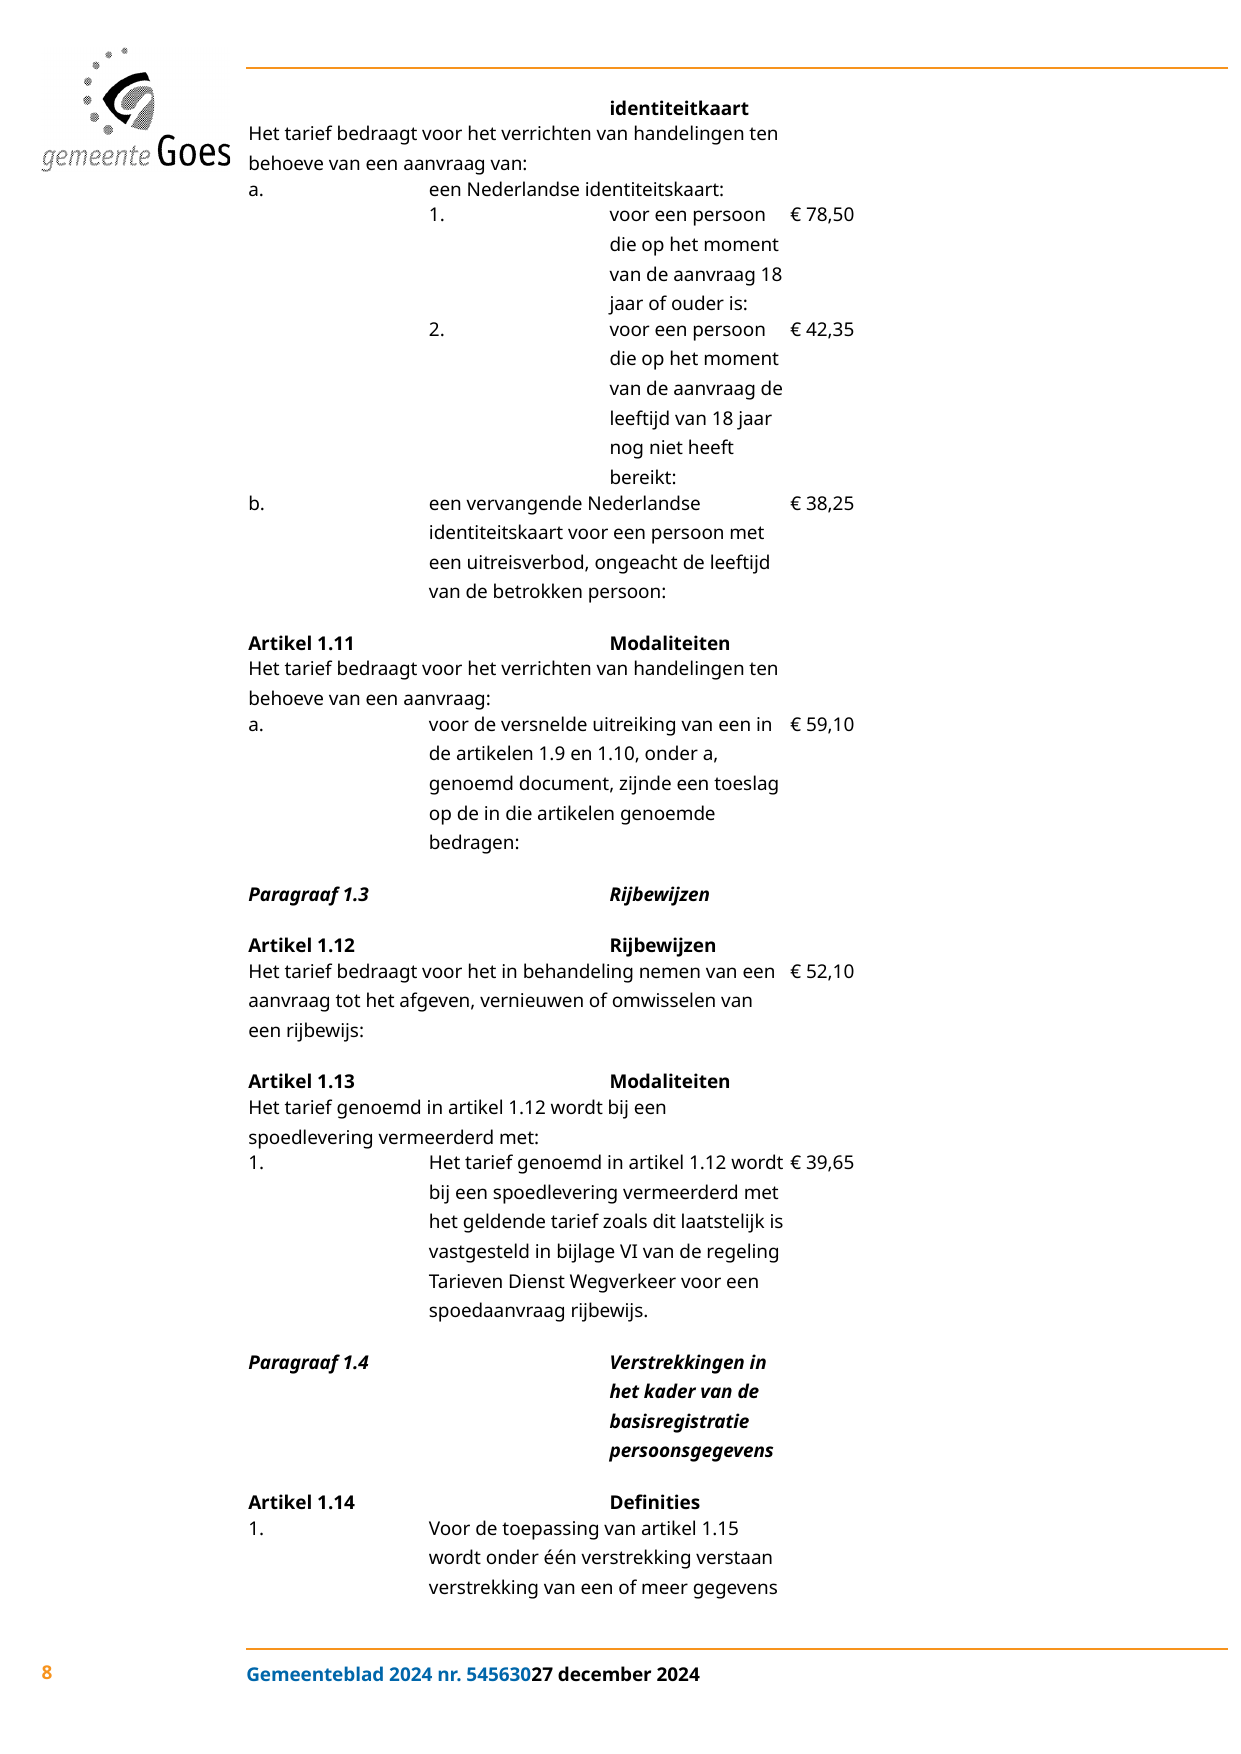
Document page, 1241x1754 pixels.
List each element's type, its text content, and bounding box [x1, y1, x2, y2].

table_cell Paragraaf 1.4 [248, 1349, 609, 1463]
table_cell [790, 1349, 971, 1463]
table_cell € 78,50 [790, 202, 971, 316]
table_cell Het tarief bedraagt voor het in behandeling nemen van een aanvraag tot het afgeven, vernieuwen of omwisselen van een rijbewijs: [248, 958, 790, 1043]
table_cell b. [248, 490, 429, 604]
table_cell [609, 855, 790, 881]
table_cell 1. [248, 1150, 429, 1323]
table_cell [790, 1094, 971, 1149]
table_cell [248, 1323, 609, 1349]
table_cell [248, 95, 609, 121]
table_cell Artikel 1.13 [248, 1069, 609, 1094]
table_cell € 42,35 [790, 316, 971, 490]
table_cell [248, 906, 609, 932]
table_cell [609, 1323, 790, 1349]
table_cell [790, 1464, 971, 1489]
table_cell Artikel 1.12 [248, 932, 609, 958]
table_cell Artikel 1.11 [248, 630, 609, 656]
table_cell Het tarief bedraagt voor het verrichten van handelingen ten behoeve van een aanvraag: [248, 656, 790, 711]
table_cell Definities [609, 1489, 790, 1515]
table_cell a. [248, 176, 429, 202]
table_cell [790, 656, 971, 711]
table_cell [248, 1043, 609, 1068]
table_cell 2. [429, 316, 609, 490]
table_cell [790, 1489, 971, 1515]
table_cell [609, 1043, 790, 1068]
table_cell [609, 1464, 790, 1489]
table_cell 1. [248, 1515, 429, 1600]
table_cell Verstrekkingen in het kader van de basisregistratie persoonsgegevens [609, 1349, 790, 1463]
table_cell Het tarief genoemd in artikel 1.12 wordt bij een spoedlevering vermeerderd met: [248, 1094, 790, 1149]
table_cell voor de versnelde uitreiking van een in de artikelen 1.9 en 1.10, onder a, genoemd document, zijnde een toeslag op de in die artikelen genoemde bedragen: [429, 711, 790, 855]
table_cell [790, 95, 971, 121]
table_cell [248, 604, 609, 630]
table_cell [790, 604, 971, 630]
table_cell Artikel 1.14 [248, 1489, 609, 1515]
table_cell € 38,25 [790, 490, 971, 604]
table_cell [248, 1464, 609, 1489]
table_cell voor een persoon die op het moment van de aanvraag de leeftijd van 18 jaar nog niet heeft bereikt: [609, 316, 790, 490]
table_cell [790, 906, 971, 932]
table_cell identiteitkaart [609, 95, 790, 121]
table_cell a. [248, 711, 429, 855]
table_cell Rijbewijzen [609, 881, 790, 906]
table_cell [790, 1043, 971, 1068]
table_cell [790, 1323, 971, 1349]
table_cell € 39,65 [790, 1150, 971, 1323]
table_cell [790, 855, 971, 881]
table_cell [790, 881, 971, 906]
table_cell een vervangende Nederlandse identiteitskaart voor een persoon met een uitreisverbod, ongeacht de leeftijd van de betrokken persoon: [429, 490, 790, 604]
table_cell Modaliteiten [609, 630, 790, 656]
table_cell [790, 121, 971, 176]
table_cell [790, 630, 971, 656]
table_cell [790, 1069, 971, 1094]
table_cell Rijbewijzen [609, 932, 790, 958]
table_cell Modaliteiten [609, 1069, 790, 1094]
table_cell Paragraaf 1.3 [248, 881, 609, 906]
table_cell 1. [429, 202, 609, 316]
table_cell Voor de toepassing van artikel 1.15 wordt onder één verstrekking verstaan verstrekking van een of meer gegevens [429, 1515, 790, 1600]
picture [41, 47, 231, 172]
table_cell € 59,10 [790, 711, 971, 855]
table_cell [790, 176, 971, 202]
table_cell Het tarief genoemd in artikel 1.12 wordt bij een spoedlevering vermeerderd met het geldende tarief zoals dit laatstelijk is vastgesteld in bijlage VI van de regeling Tarieven Dienst Wegverkeer voor een spoedaanvraag rijbewijs. [429, 1150, 790, 1323]
table_cell voor een persoon die op het moment van de aanvraag 18 jaar of ouder is: [609, 202, 790, 316]
table_cell [790, 1515, 971, 1600]
table_cell [248, 202, 429, 316]
table_cell een Nederlandse identiteitskaart: [429, 176, 790, 202]
table_cell [248, 855, 609, 881]
table_cell [609, 906, 790, 932]
table_cell Het tarief bedraagt voor het verrichten van handelingen ten behoeve van een aanvraag van: [248, 121, 790, 176]
table_cell [790, 932, 971, 958]
table_cell [609, 604, 790, 630]
table_cell [248, 316, 429, 490]
table_cell € 52,10 [790, 958, 971, 1043]
